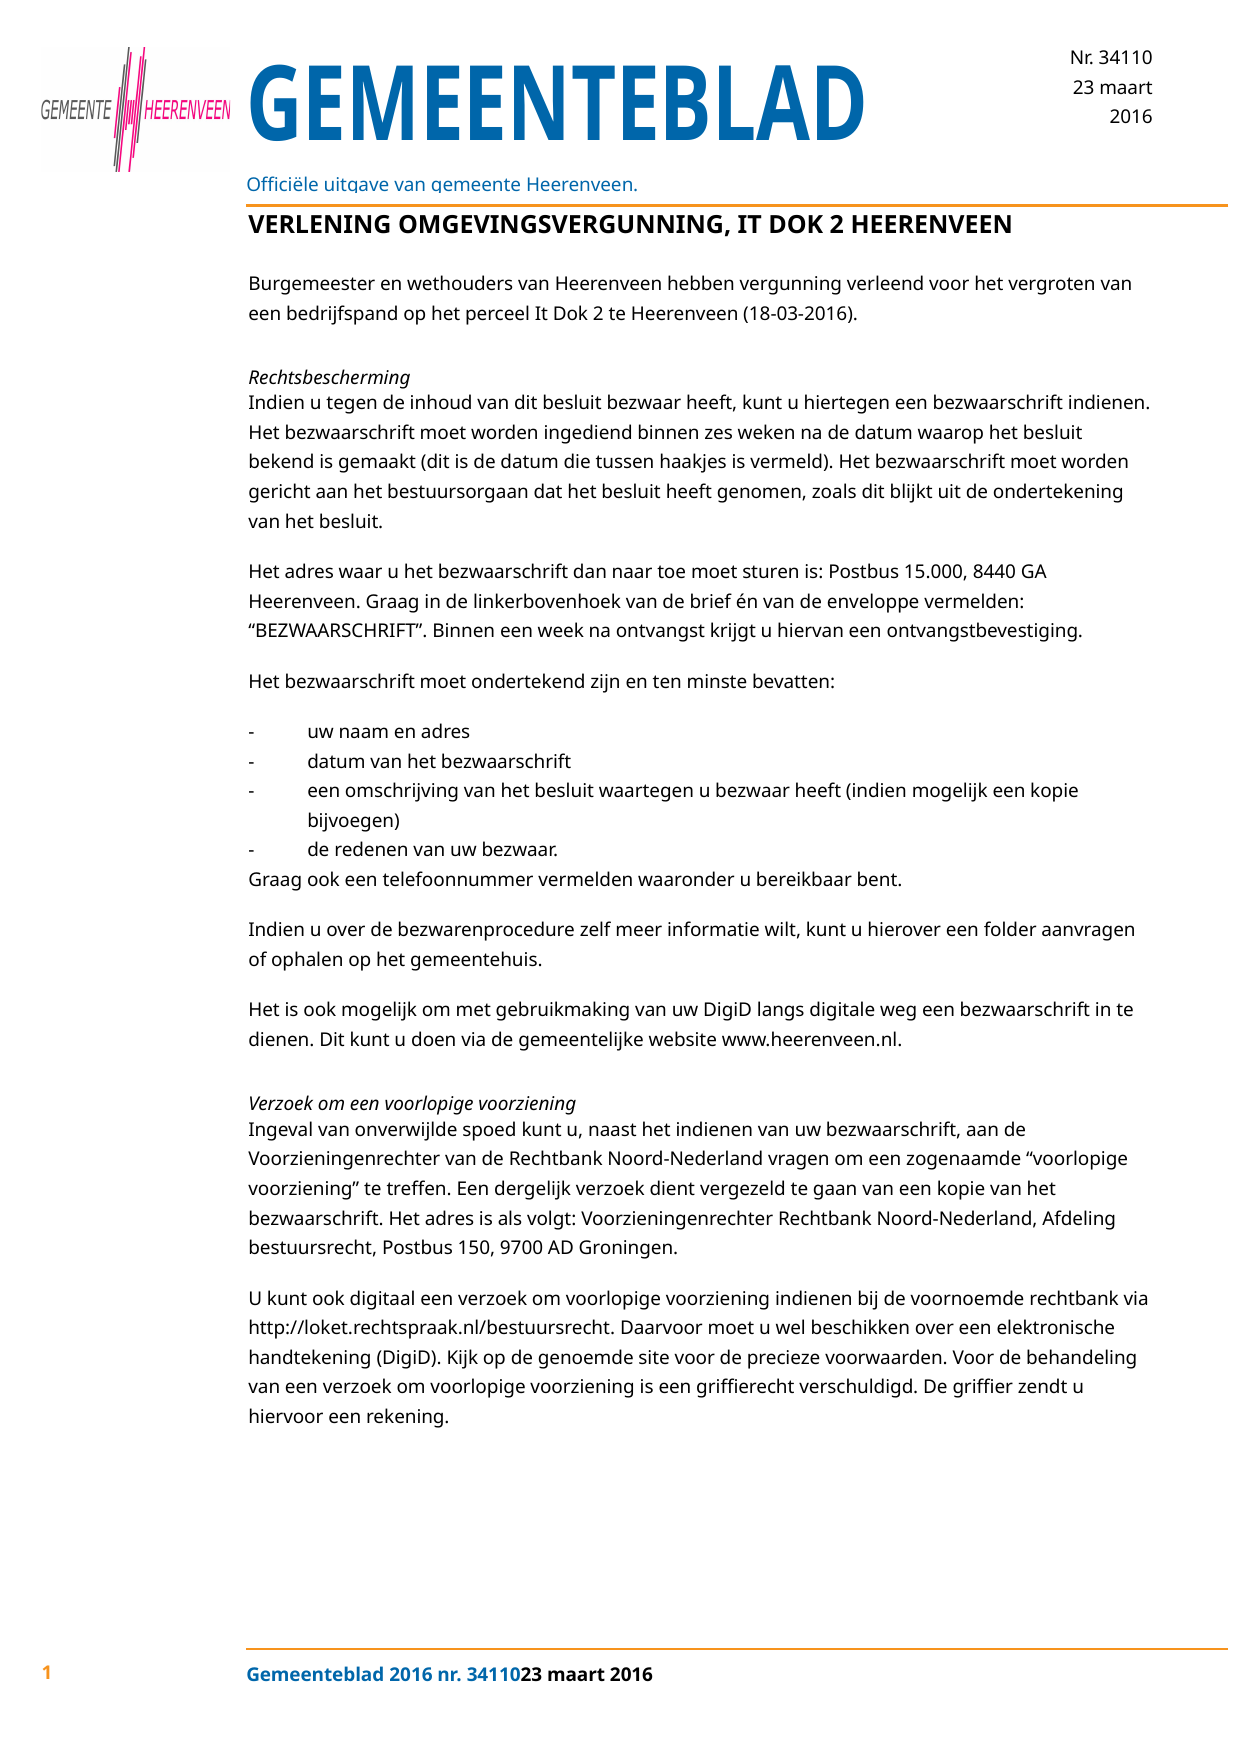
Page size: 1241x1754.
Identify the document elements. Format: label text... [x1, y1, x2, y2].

picture [41, 47, 231, 172]
text Ingeval van onverwijlde spoed kunt u, naast het indienen van uw bezwaarschrift, aan de Voorzieningenrechter van de Rechtbank Noord-Nederland vragen om een zogenaamde “voorlopige voorziening” te treffen. Een dergelijk verzoek dient vergezeld te gaan van een kopie van het bezwaarschrift. Het adres is als volgt: Voorzieningenrechter Rechtbank Noord-Nederland, Afdeling bestuursrecht, Postbus 150, 9700 AD Groningen. [248, 1116, 1152, 1260]
text Burgemeester en wethouders van Heerenveen hebben vergunning verleend voor het vergroten van een bedrijfspand op het perceel It Dok 2 te Heerenveen (18-03-2016). [248, 270, 1152, 326]
text Het bezwaarschrift moet ondertekend zijn en ten minste bevatten: [248, 668, 1152, 694]
list uw naam en adres [248, 718, 1152, 744]
text VERLENING OMGEVINGSVERGUNNING, IT DOK 2 HEERENVEEN [248, 207, 1152, 241]
text Verzoek om een voorlopige voorziening [248, 1090, 1152, 1116]
text Indien u over de bezwarenprocedure zelf meer informatie wilt, kunt u hierover een folder aanvragen of ophalen op het gemeentehuis. [248, 917, 1152, 972]
list datum van het bezwaarschrift [248, 748, 1152, 774]
text Het is ook mogelijk om met gebruikmaking van uw DigiD langs digitale weg een bezwaarschrift in te dienen. Dit kunt u doen via de gemeentelijke website www.heerenveen.nl. [248, 997, 1152, 1052]
text Indien u tegen de inhoud van dit besluit bezwaar heeft, kunt u hiertegen een bezwaarschrift indienen. Het bezwaarschrift moet worden ingediend binnen zes weken na de datum waarop het besluit bekend is gemaakt (dit is de datum die tussen haakjes is vermeld). Het bezwaarschrift moet worden gericht aan het bestuursorgaan dat het besluit heeft genomen, zoals dit blijkt uit de ondertekening van het besluit. [248, 389, 1152, 534]
text U kunt ook digitaal een verzoek om voorlopige voorziening indienen bij de voornoemde rechtbank via http://loket.rechtspraak.nl/bestuursrecht. Daarvoor moet u wel beschikken over een elektronische handtekening (DigiD). Kijk op de genoemde site voor de precieze voorwaarden. Voor de behandeling van een verzoek om voorlopige voorziening is een griffierecht verschuldigd. De griffier zendt u hiervoor een rekening. [248, 1285, 1152, 1429]
list een omschrijving van het besluit waartegen u bezwaar heeft (indien mogelijk een kopie bijvoegen) [248, 777, 1152, 833]
text Het adres waar u het bezwaarschrift dan naar toe moet sturen is: Postbus 15.000, 8440 GA Heerenveen. Graag in de linkerbovenhoek van de brief én van de enveloppe vermelden: “BEZWAARSCHRIFT”. Binnen een week na ontvangst krijgt u hiervan een ontvangstbevestiging. [248, 558, 1152, 643]
text Rechtsbescherming [248, 364, 1152, 389]
list de redenen van uw bezwaar. [248, 837, 1152, 862]
text Graag ook een telefoonnummer vermelden waaronder u bereikbaar bent. [248, 866, 1152, 892]
